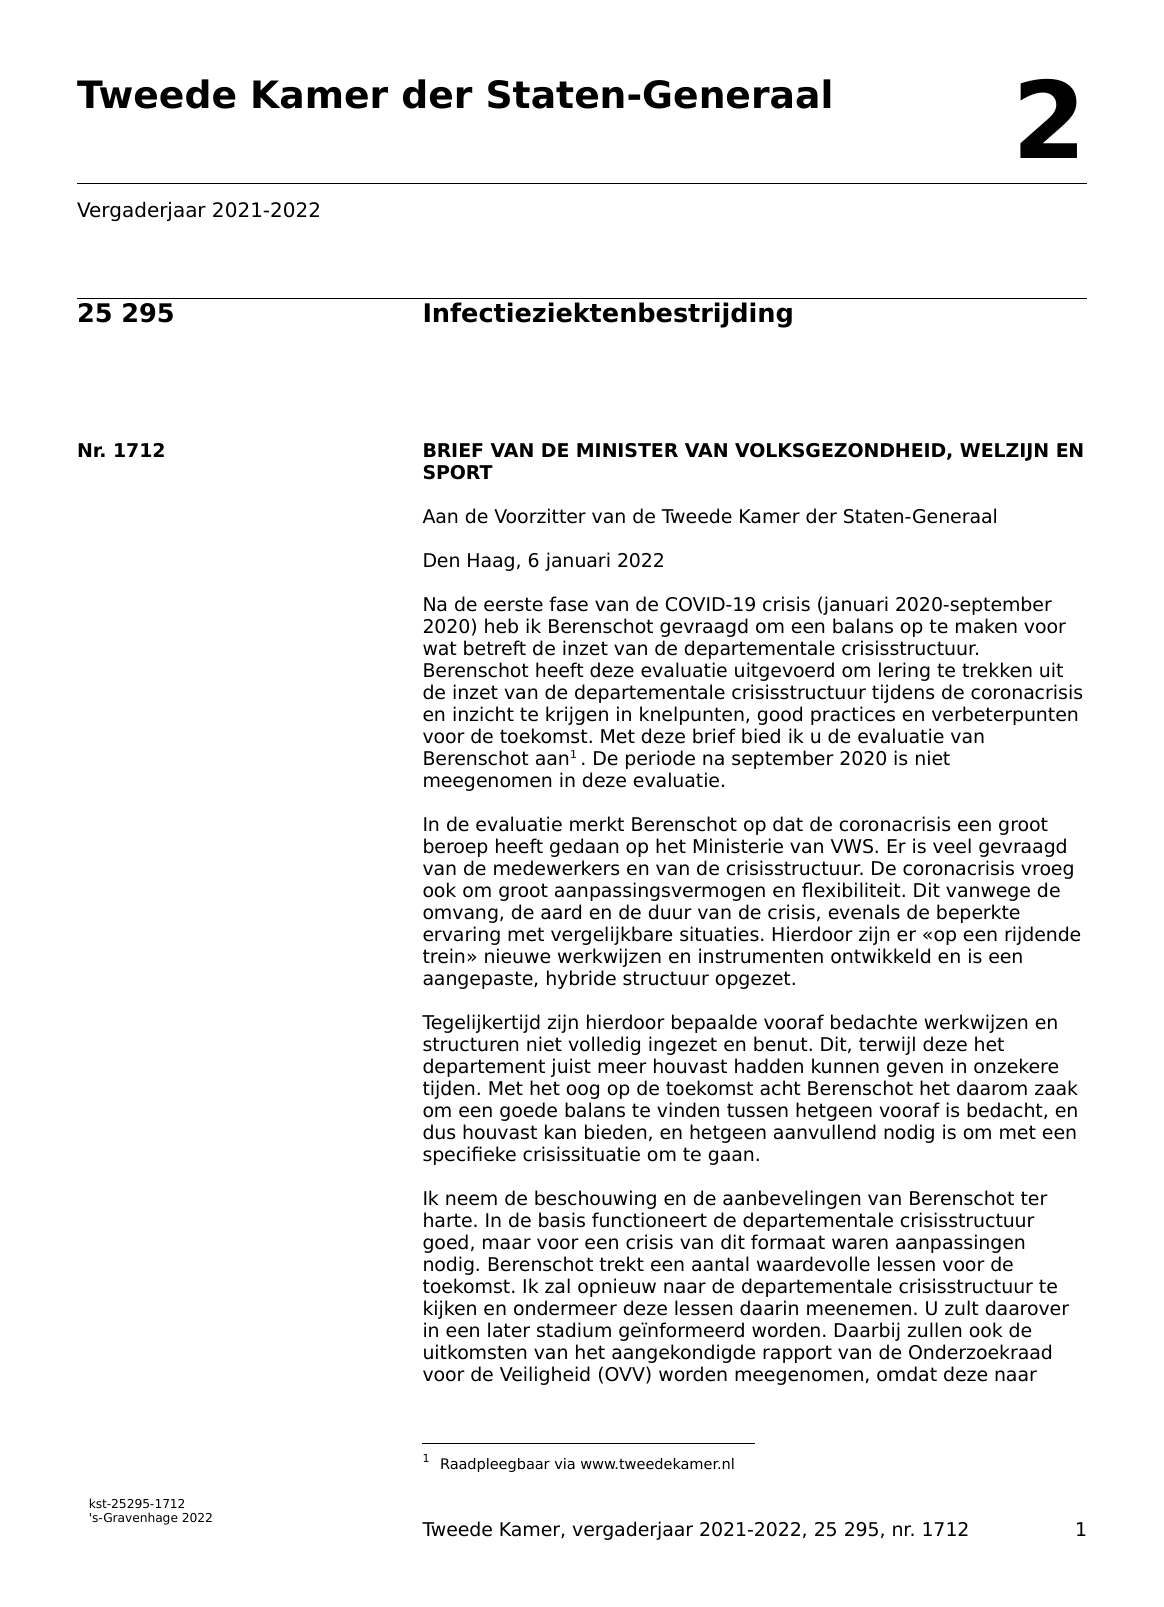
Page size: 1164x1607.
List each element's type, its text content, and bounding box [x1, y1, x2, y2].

text Aan de Voorzitter van de Tweede Kamer der Staten-Generaal [422, 506, 1087, 528]
text Na de eerste fase van de COVID-19 crisis (januari 2020-september 2020) heb ik Berenschot gevraagd om een balans op te maken voor wat betreft de inzet van de departementale crisisstructuur. Berenschot heeft deze evaluatie uitgevoerd om lering te trekken uit de inzet van de departementale crisisstructuur tijdens de coronacrisis en inzicht te krijgen in knelpunten, good practices en verbeterpunten voor de toekomst. Met deze brief bied ik u de evaluatie van Berenschot aan. De periode na september 2020 is niet meegenomen in deze evaluatie. [422, 594, 1087, 792]
table_header 2 [886, 59, 1087, 183]
text Raadpleegbaar via www.tweedekamer.nl [422, 1452, 1087, 1474]
table_cell Vergaderjaar 2021-2022 [77, 184, 1087, 298]
text kst-25295-1712 [88, 1497, 323, 1511]
subtitle Nr. 1712 BRIEF VAN DE MINISTER VAN VOLKSGEZONDHEID, WELZIJN EN SPORT [77, 440, 1087, 484]
text Den Haag, 6 januari 2022 [422, 550, 1087, 572]
subtitle 25 295 Infectieziektenbestrijding [77, 299, 1087, 329]
text Tegelijkertijd zijn hierdoor bepaalde vooraf bedachte werkwijzen en structuren niet volledig ingezet en benut. Dit, terwijl deze het departement juist meer houvast hadden kunnen geven in onzekere tijden. Met het oog op de toekomst acht Berenschot het daarom zaak om een goede balans te vinden tussen hetgeen vooraf is bedacht, en dus houvast kan bieden, en hetgeen aanvullend nodig is om met een specifieke crisissituatie om te gaan. [422, 1012, 1087, 1166]
text Ik neem de beschouwing en de aanbevelingen van Berenschot ter harte. In de basis functioneert de departementale crisisstructuur goed, maar voor een crisis van dit formaat waren aanpassingen nodig. Berenschot trekt een aantal waardevolle lessen voor de toekomst. Ik zal opnieuw naar de departementale crisisstructuur te kijken en ondermeer deze lessen daarin meenemen. U zult daarover in een later stadium geïnformeerd worden. Daarbij zullen ook de uitkomsten van het aangekondigde rapport van de Onderzoekraad voor de Veiligheid (OVV) worden meegenomen, omdat deze naar [422, 1188, 1087, 1386]
text In de evaluatie merkt Berenschot op dat de coronacrisis een groot beroep heeft gedaan op het Ministerie van VWS. Er is veel gevraagd van de medewerkers en van de crisisstructuur. De coronacrisis vroeg ook om groot aanpassingsvermogen en flexibiliteit. Dit vanwege de omvang, de aard en de duur van de crisis, evenals de beperkte ervaring met vergelijkbare situaties. Hierdoor zijn er «op een rijdende trein» nieuwe werkwijzen en instrumenten ontwikkeld en is een aangepaste, hybride structuur opgezet. [422, 814, 1087, 990]
text 's-Gravenhage 2022 [88, 1511, 323, 1525]
table_header Tweede Kamer der Staten-Generaal [77, 59, 886, 183]
